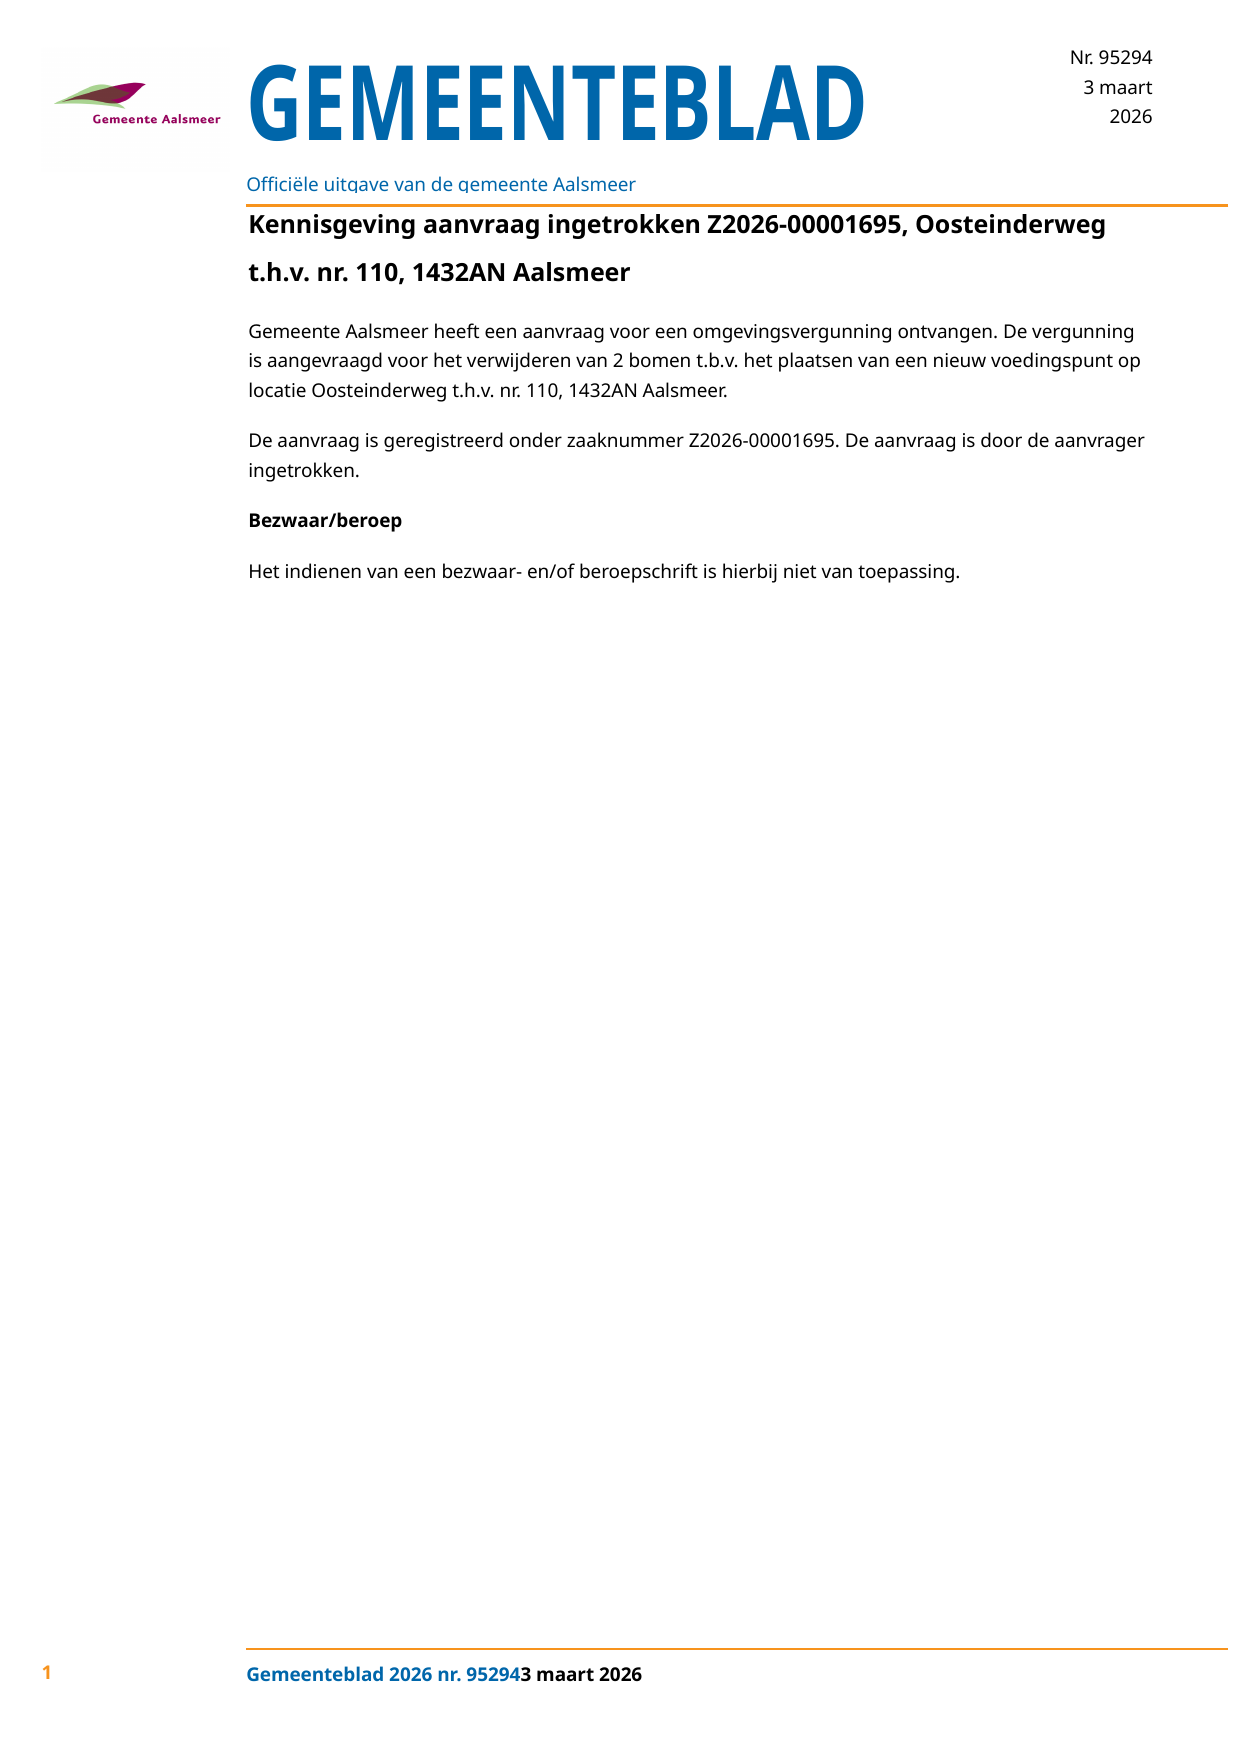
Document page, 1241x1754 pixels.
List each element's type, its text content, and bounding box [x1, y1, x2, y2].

text Het indienen van een bezwaar- en/of beroepschrift is hierbij niet van toepassing. [248, 558, 1152, 584]
text De aanvraag is geregistreerd onder zaaknummer Z2026-00001695. De aanvraag is door de aanvrager ingetrokken. [248, 427, 1152, 483]
text Gemeente Aalsmeer heeft een aanvraag voor een omgevingsvergunning ontvangen. De vergunning is aangevraagd voor het verwijderen van 2 bomen t.b.v. het plaatsen van een nieuw voedingspunt op locatie Oosteinderweg t.h.v. nr. 110, 1432AN Aalsmeer. [248, 318, 1152, 403]
picture [41, 47, 231, 172]
text Kennisgeving aanvraag ingetrokken Z2026-00001695, Oosteinderweg t.h.v. nr. 110, 1432AN Aalsmeer [248, 207, 1152, 288]
text Bezwaar/beroep [248, 507, 1152, 533]
